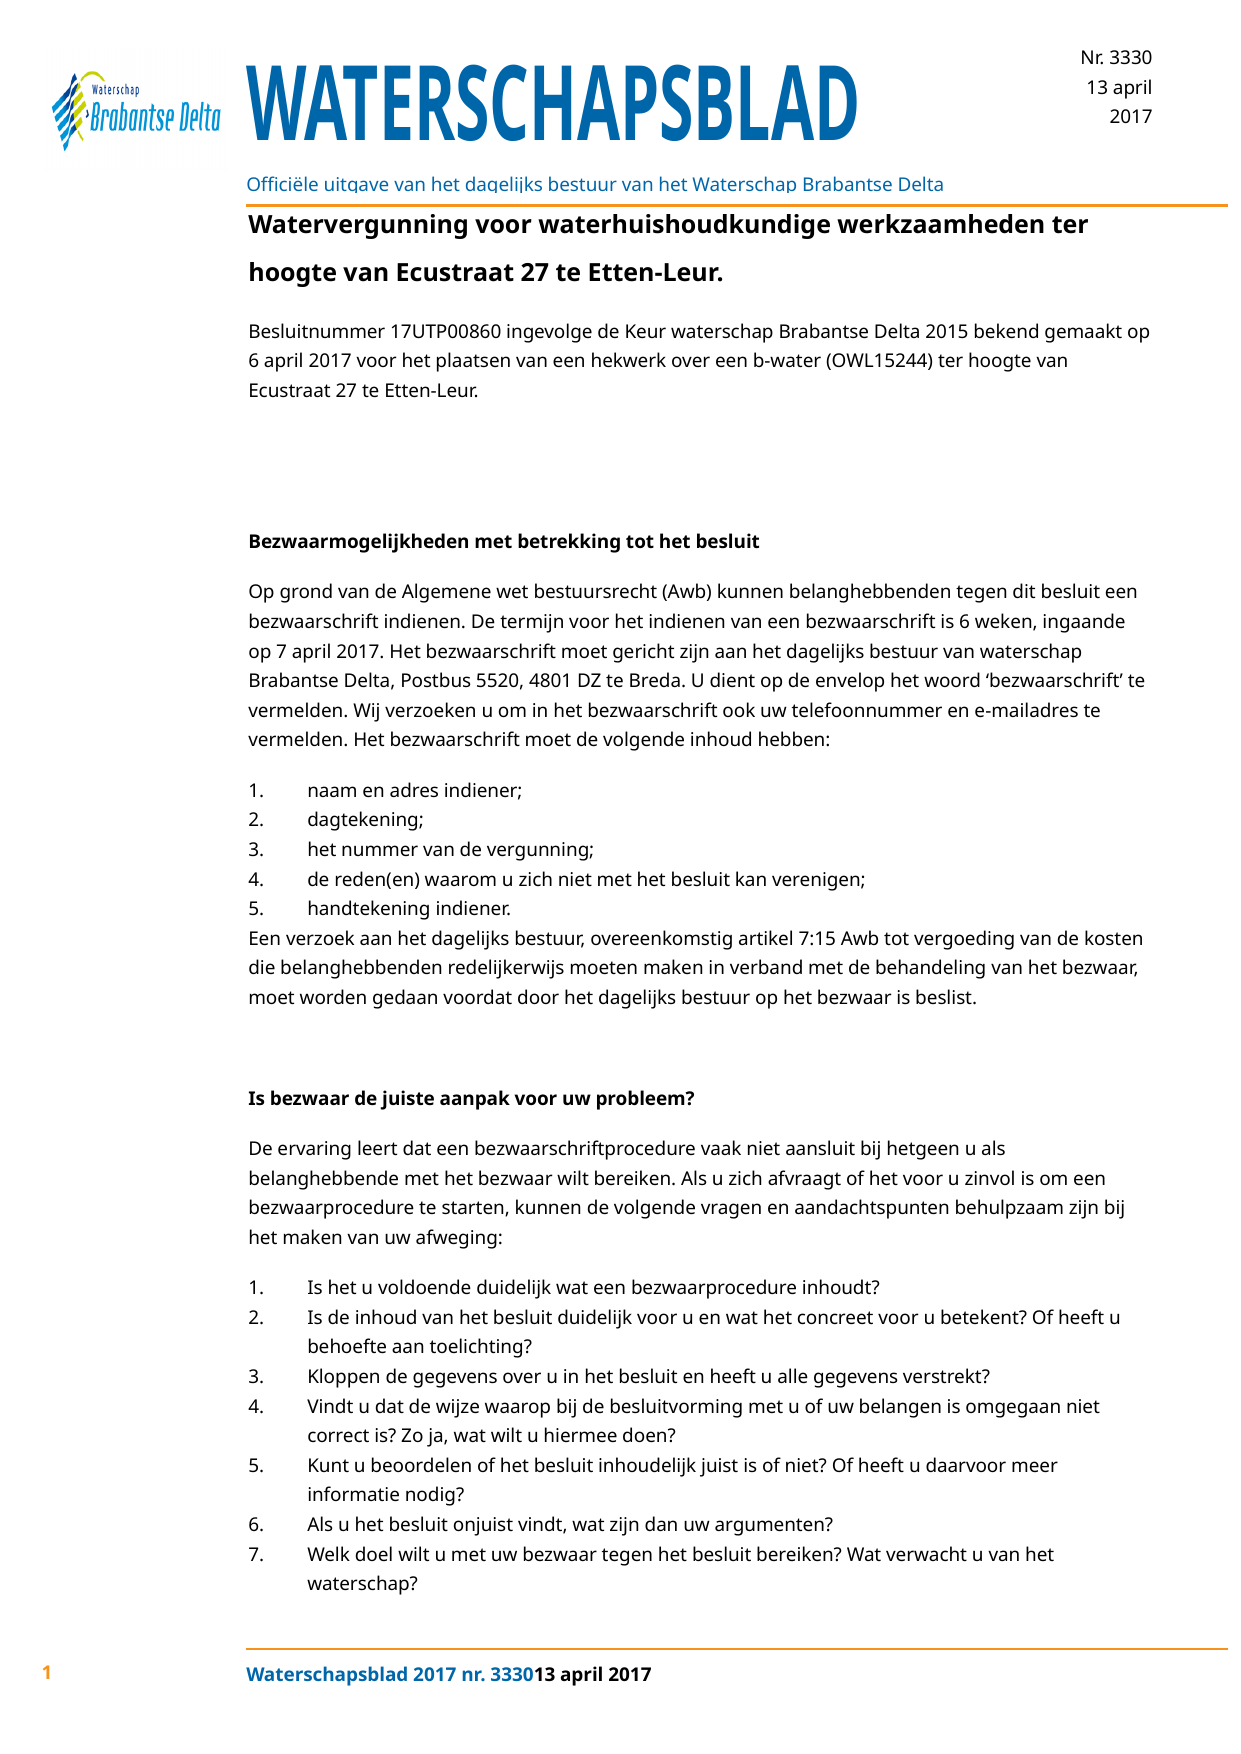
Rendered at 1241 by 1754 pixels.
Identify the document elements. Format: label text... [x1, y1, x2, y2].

list Als u het besluit onjuist vindt, wat zijn dan uw argumenten? [248, 1511, 1152, 1537]
list Is de inhoud van het besluit duidelijk voor u en wat het concreet voor u betekent? Of heeft u behoefte aan toelichting? [248, 1304, 1152, 1359]
list het nummer van de vergunning; [248, 836, 1152, 862]
list Kunt u beoordelen of het besluit inhoudelijk juist is of niet? Of heeft u daarvoor meer informatie nodig? [248, 1452, 1152, 1507]
list Is het u voldoende duidelijk wat een bezwaarprocedure inhoudt? [248, 1274, 1152, 1300]
text Bezwaarmogelijkheden met betrekking tot het besluit [248, 528, 1152, 554]
text De ervaring leert dat een bezwaarschriftprocedure vaak niet aansluit bij hetgeen u als belanghebbende met het bezwaar wilt bereiken. Als u zich afvraagt of het voor u zinvol is om een bezwaarprocedure te starten, kunnen de volgende vragen en aandachtspunten behulpzaam zijn bij het maken van uw afweging: [248, 1135, 1152, 1250]
list handtekening indiener. [248, 895, 1152, 921]
text Een verzoek aan het dagelijks bestuur, overeenkomstig artikel 7:15 Awb tot vergoeding van de kosten die belanghebbenden redelijkerwijs moeten maken in verband met de behandeling van het bezwaar, moet worden gedaan voordat door het dagelijks bestuur op het bezwaar is beslist. [248, 925, 1152, 1010]
list de reden(en) waarom u zich niet met het besluit kan verenigen; [248, 866, 1152, 892]
list naam en adres indiener; [248, 777, 1152, 803]
list dagtekening; [248, 807, 1152, 832]
text Watervergunning voor waterhuishoudkundige werkzaamheden ter hoogte van Ecustraat 27 te Etten-Leur. [248, 207, 1152, 288]
text Op grond van de Algemene wet bestuursrecht (Awb) kunnen belanghebbenden tegen dit besluit een bezwaarschrift indienen. De termijn voor het indienen van een bezwaarschrift is 6 weken, ingaande op 7 april 2017. Het bezwaarschrift moet gericht zijn aan het dagelijks bestuur van waterschap Brabantse Delta, Postbus 5520, 4801 DZ te Breda. U dient op de envelop het woord ‘bezwaarschrift’ te vermelden. Wij verzoeken u om in het bezwaarschrift ook uw telefoonnummer en e‑mailadres te vermelden. Het bezwaarschrift moet de volgende inhoud hebben: [248, 579, 1152, 752]
list Kloppen de gegevens over u in het besluit en heeft u alle gegevens verstrekt? [248, 1363, 1152, 1389]
text Besluitnummer 17UTP00860 ingevolge de Keur waterschap Brabantse Delta 2015 bekend gemaakt op 6 april 2017 voor het plaatsen van een hekwerk over een b-water (OWL15244) ter hoogte van Ecustraat 27 te Etten-Leur. [248, 318, 1152, 403]
picture [41, 47, 231, 172]
text Is bezwaar de juiste aanpak voor uw probleem? [248, 1085, 1152, 1111]
list Vindt u dat de wijze waarop bij de besluitvorming met u of uw belangen is omgegaan niet correct is? Zo ja, wat wilt u hiermee doen? [248, 1393, 1152, 1448]
list Welk doel wilt u met uw bezwaar tegen het besluit bereiken? Wat verwacht u van het waterschap? [248, 1541, 1152, 1596]
